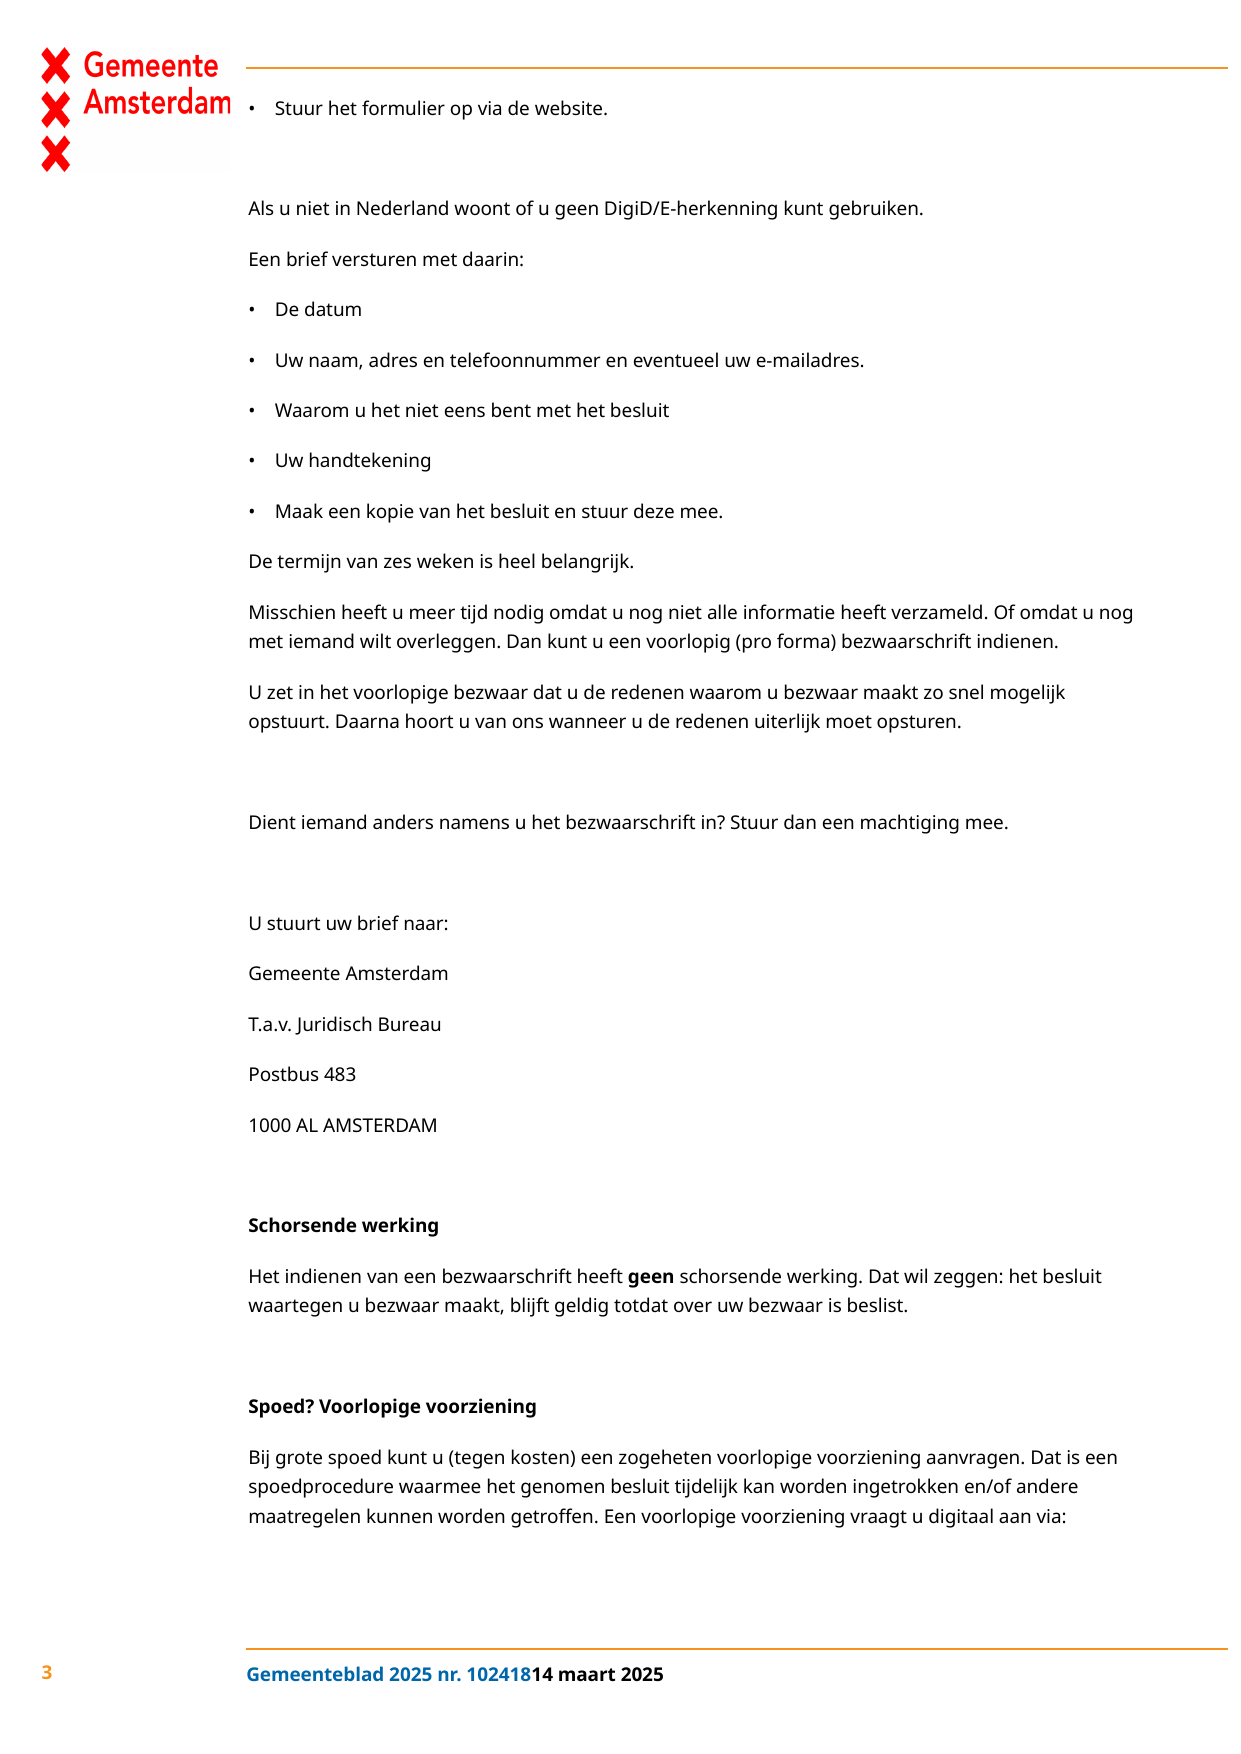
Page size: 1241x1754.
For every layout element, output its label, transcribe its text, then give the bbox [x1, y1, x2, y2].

text • Waarom u het niet eens bent met het besluit [248, 397, 1152, 423]
text • Stuur het formulier op via de website. [248, 95, 1152, 121]
text Een brief versturen met daarin: [248, 246, 1152, 272]
text Schorsende werking [248, 1213, 1152, 1238]
text Spoed? Voorlopige voorziening [248, 1393, 1152, 1419]
picture [41, 47, 231, 172]
text Bij grote spoed kunt u (tegen kosten) een zogeheten voorlopige voorziening aanvragen. Dat is een spoedprocedure waarmee het genomen besluit tijdelijk kan worden ingetrokken en/of andere maatregelen kunnen worden getroffen. Een voorlopige voorziening vraagt u digitaal aan via: [248, 1444, 1152, 1529]
text • De datum [248, 296, 1152, 322]
text Misschien heeft u meer tijd nodig omdat u nog niet alle informatie heeft verzameld. Of omdat u nog met iemand wilt overleggen. Dan kunt u een voorlopig (pro forma) bezwaarschrift indienen. [248, 599, 1152, 654]
text Als u niet in Nederland woont of u geen DigiD/E-herkenning kunt gebruiken. [248, 196, 1152, 221]
text T.a.v. Juridisch Bureau [248, 1011, 1152, 1037]
text 1000 AL AMSTERDAM [248, 1112, 1152, 1138]
text U zet in het voorlopige bezwaar dat u de redenen waarom u bezwaar maakt zo snel mogelijk opstuurt. Daarna hoort u van ons wanneer u de redenen uiterlijk moet opsturen. [248, 679, 1152, 734]
text Postbus 483 [248, 1061, 1152, 1087]
text Gemeente Amsterdam [248, 961, 1152, 986]
text Dient iemand anders namens u het bezwaarschrift in? Stuur dan een machtiging mee. [248, 809, 1152, 835]
text U stuurt uw brief naar: [248, 910, 1152, 936]
text • Maak een kopie van het besluit en stuur deze mee. [248, 498, 1152, 524]
text De termijn van zes weken is heel belangrijk. [248, 548, 1152, 574]
text Het indienen van een bezwaarschrift heeft geen schorsende werking. Dat wil zeggen: het besluit waartegen u bezwaar maakt, blijft geldig totdat over uw bezwaar is beslist. [248, 1263, 1152, 1318]
text • Uw naam, adres en telefoonnummer en eventueel uw e-mailadres. [248, 347, 1152, 373]
text • Uw handtekening [248, 448, 1152, 473]
